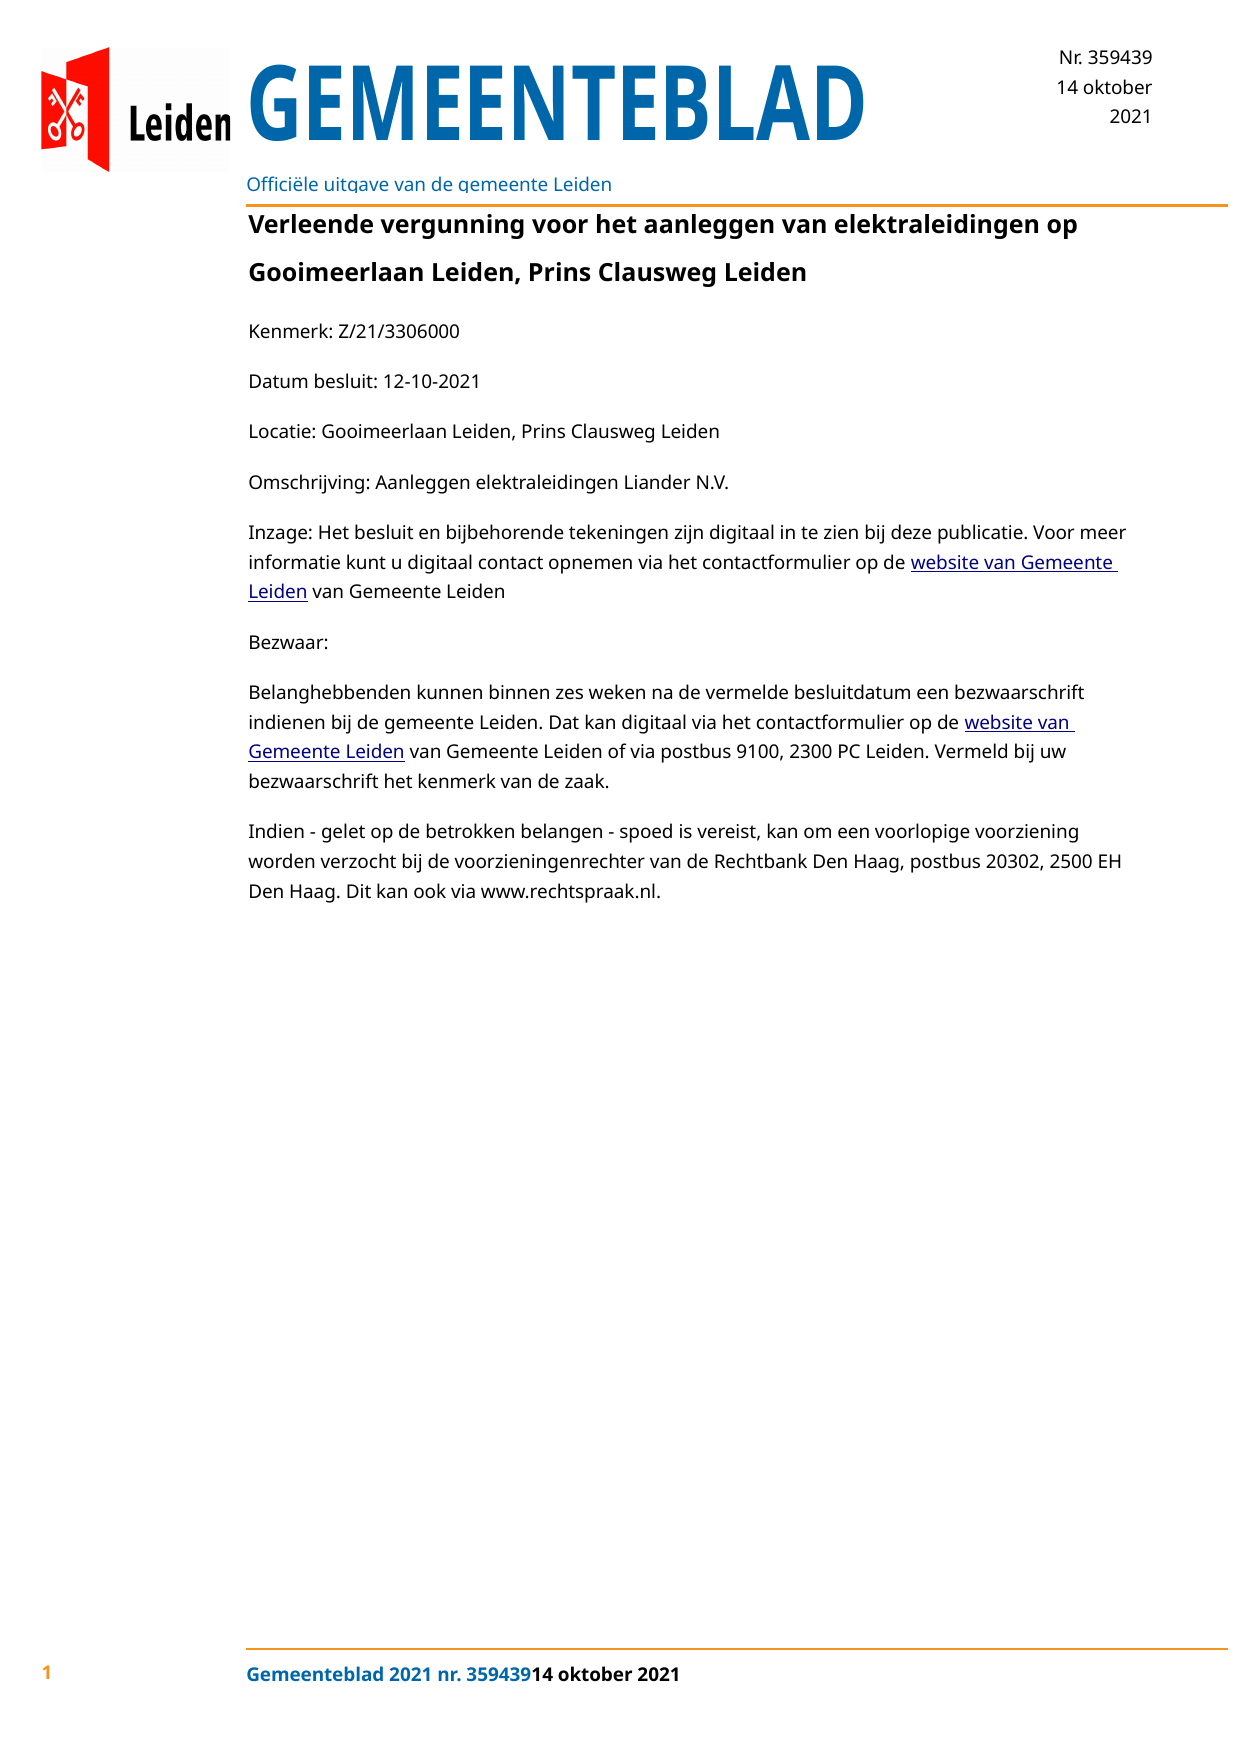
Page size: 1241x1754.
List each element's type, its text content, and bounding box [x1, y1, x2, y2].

text Bezwaar: [248, 629, 1152, 655]
picture [41, 47, 231, 172]
text Locatie: Gooimeerlaan Leiden, Prins Clausweg Leiden [248, 419, 1152, 444]
text Datum besluit: 12-10-2021 [248, 368, 1152, 394]
text Omschrijving: Aanleggen elektraleidingen Liander N.V. [248, 469, 1152, 495]
text Verleende vergunning voor het aanleggen van elektraleidingen op Gooimeerlaan Leiden, Prins Clausweg Leiden [248, 207, 1152, 288]
text Inzage: Het besluit en bijbehorende tekeningen zijn digitaal in te zien bij deze publicatie. Voor meer informatie kunt u digitaal contact opnemen via het contactformulier op de website van Gemeente Leiden van Gemeente Leiden [248, 519, 1152, 604]
text Indien - gelet op de betrokken belangen - spoed is vereist, kan om een voorlopige voorziening worden verzocht bij de voorzieningenrechter van de Rechtbank Den Haag, postbus 20302, 2500 EH Den Haag. Dit kan ook via www.rechtspraak.nl. [248, 819, 1152, 904]
text Kenmerk: Z/21/3306000 [248, 318, 1152, 344]
text Belanghebbenden kunnen binnen zes weken na de vermelde besluitdatum een bezwaarschrift indienen bij de gemeente Leiden. Dat kan digitaal via het contactformulier op de website van Gemeente Leiden van Gemeente Leiden of via postbus 9100, 2300 PC Leiden. Vermeld bij uw bezwaarschrift het kenmerk van de zaak. [248, 679, 1152, 794]
